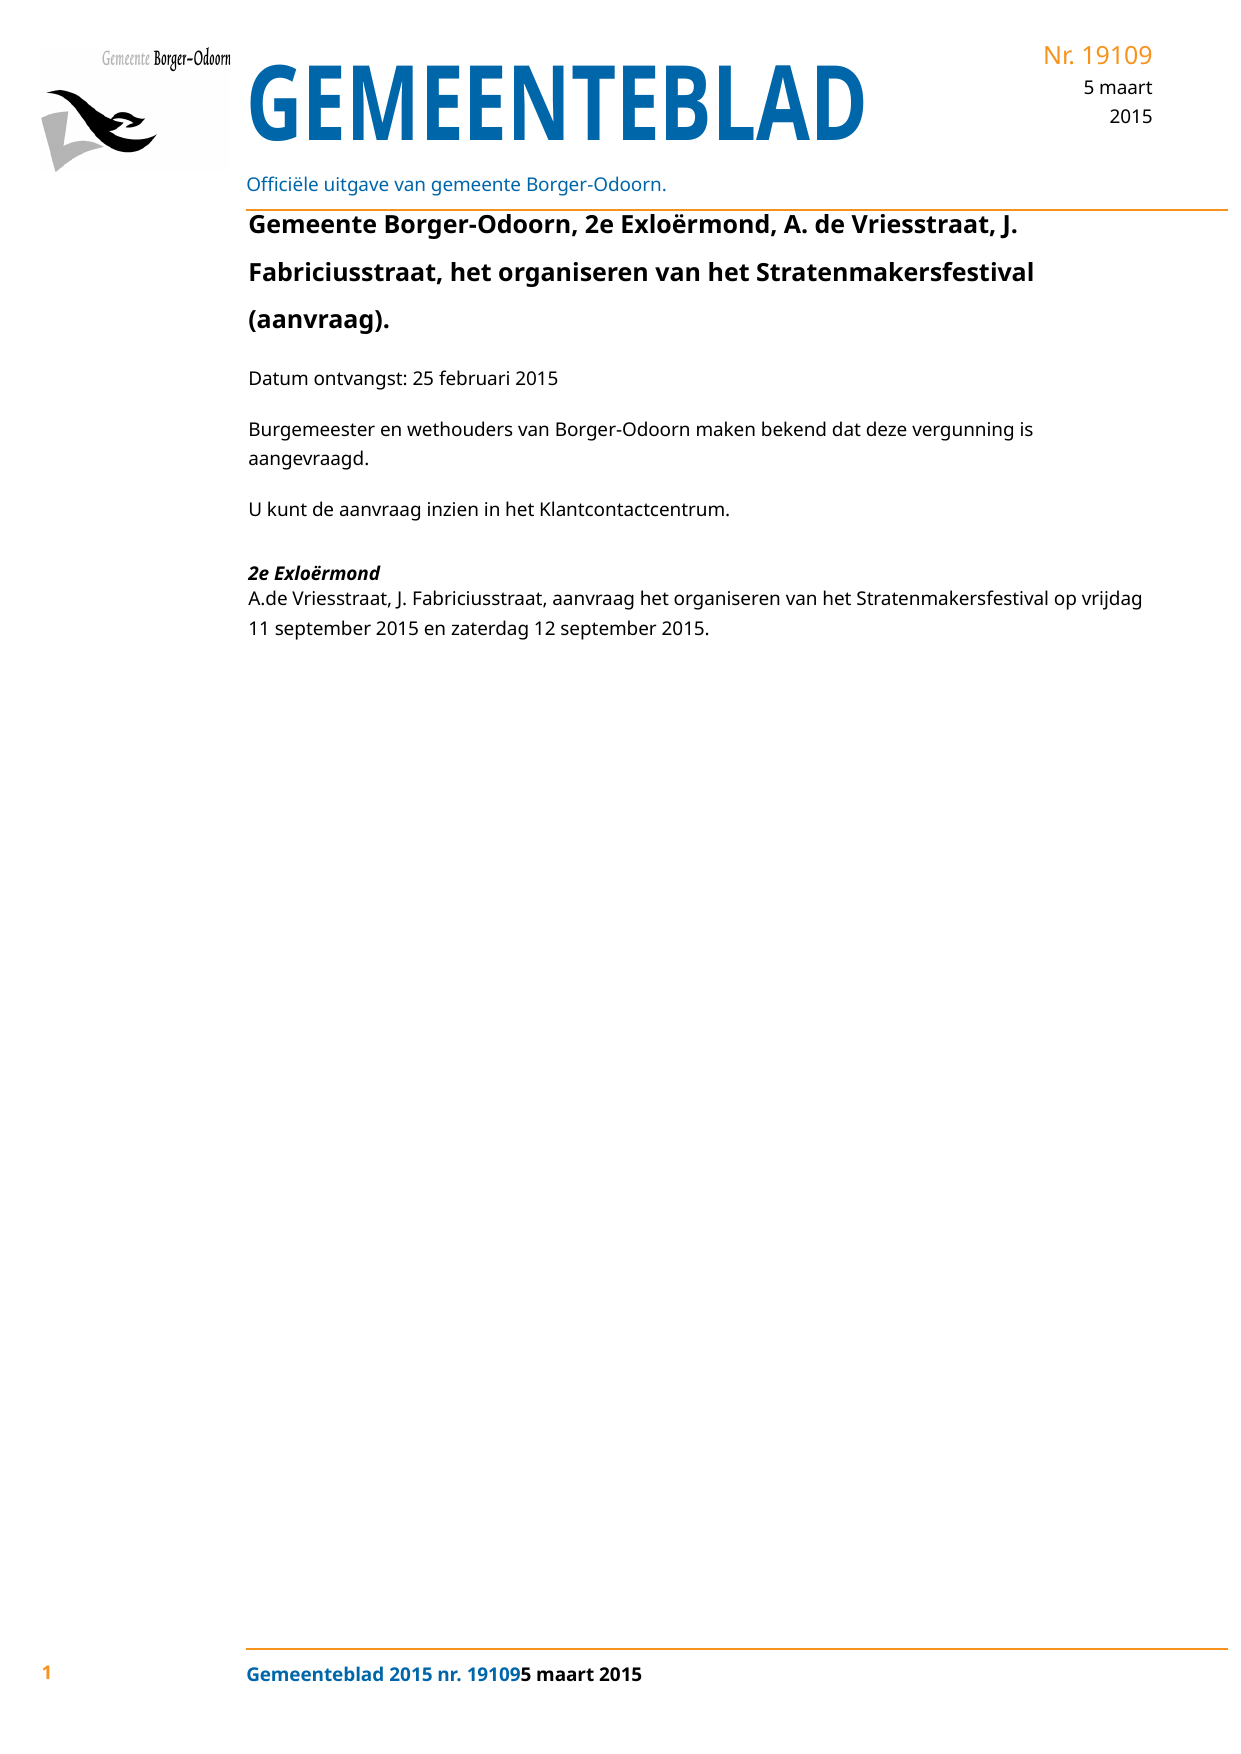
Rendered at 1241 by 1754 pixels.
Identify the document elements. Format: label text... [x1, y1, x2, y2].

text Gemeente Borger-Odoorn, 2e Exloërmond, A. de Vriesstraat, J. Fabriciusstraat, het organiseren van het Stratenmakersfestival (aanvraag). [248, 211, 1152, 336]
text Burgemeester en wethouders van Borger-Odoorn maken bekend dat deze vergunning is aangevraagd. [248, 416, 1152, 471]
text A.de Vriesstraat, J. Fabriciusstraat, aanvraag het organiseren van het Stratenmakersfestival op vrijdag 11 september 2015 en zaterdag 12 september 2015. [248, 586, 1152, 641]
text 2e Exloërmond [248, 560, 1152, 586]
text Datum ontvangst: 25 februari 2015 [248, 366, 1152, 391]
text U kunt de aanvraag inzien in het Klantcontactcentrum. [248, 496, 1152, 522]
picture [41, 47, 231, 172]
